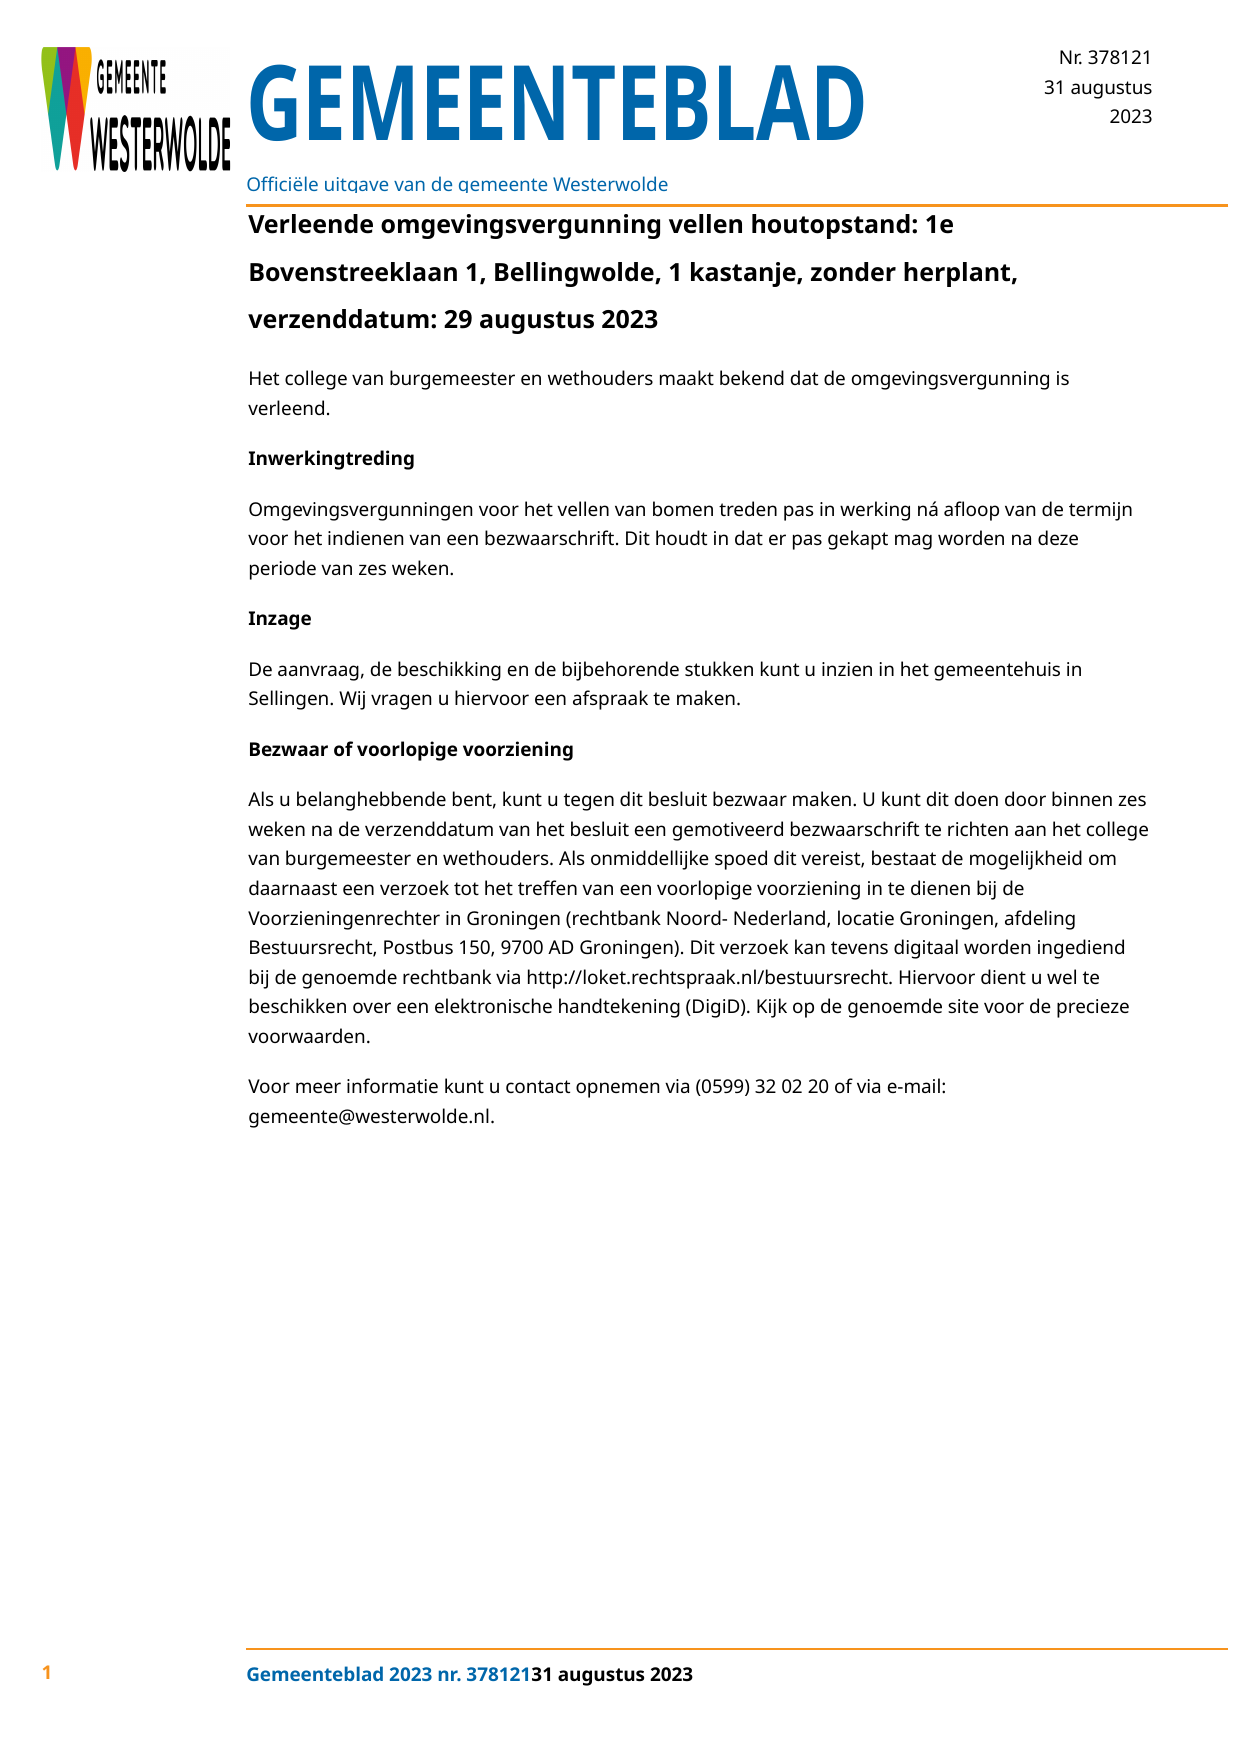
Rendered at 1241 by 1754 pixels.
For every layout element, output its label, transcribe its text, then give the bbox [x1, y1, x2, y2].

text Het college van burgemeester en wethouders maakt bekend dat de omgevingsvergunning is verleend. [248, 366, 1152, 421]
text Verleende omgevingsvergunning vellen houtopstand: 1e Bovenstreeklaan 1, Bellingwolde, 1 kastanje, zonder herplant, verzenddatum: 29 augustus 2023 [248, 207, 1152, 336]
text Inwerkingtreding [248, 446, 1152, 471]
text Als u belanghebbende bent, kunt u tegen dit besluit bezwaar maken. U kunt dit doen door binnen zes weken na de verzenddatum van het besluit een gemotiveerd bezwaarschrift te richten aan het college van burgemeester en wethouders. Als onmiddellijke spoed dit vereist, bestaat de mogelijkheid om daarnaast een verzoek tot het treffen van een voorlopige voorziening in te dienen bij de Voorzieningenrechter in Groningen (rechtbank Noord- Nederland, locatie Groningen, afdeling Bestuursrecht, Postbus 150, 9700 AD Groningen). Dit verzoek kan tevens digitaal worden ingediend bij de genoemde rechtbank via http://loket.rechtspraak.nl/bestuursrecht. Hiervoor dient u wel te beschikken over een elektronische handtekening (DigiD). Kijk op de genoemde site voor de precieze voorwaarden. [248, 786, 1152, 1049]
text Omgevingsvergunningen voor het vellen van bomen treden pas in werking ná afloop van de termijn voor het indienen van een bezwaarschrift. Dit houdt in dat er pas gekapt mag worden na deze periode van zes weken. [248, 496, 1152, 581]
text Voor meer informatie kunt u contact opnemen via (0599) 32 02 20 of via e-mail: gemeente@westerwolde.nl. [248, 1073, 1152, 1129]
text Bezwaar of voorlopige voorziening [248, 736, 1152, 762]
text Inzage [248, 606, 1152, 631]
picture [41, 47, 231, 172]
text De aanvraag, de beschikking en de bijbehorende stukken kunt u inzien in het gemeentehuis in Sellingen. Wij vragen u hiervoor een afspraak te maken. [248, 656, 1152, 711]
